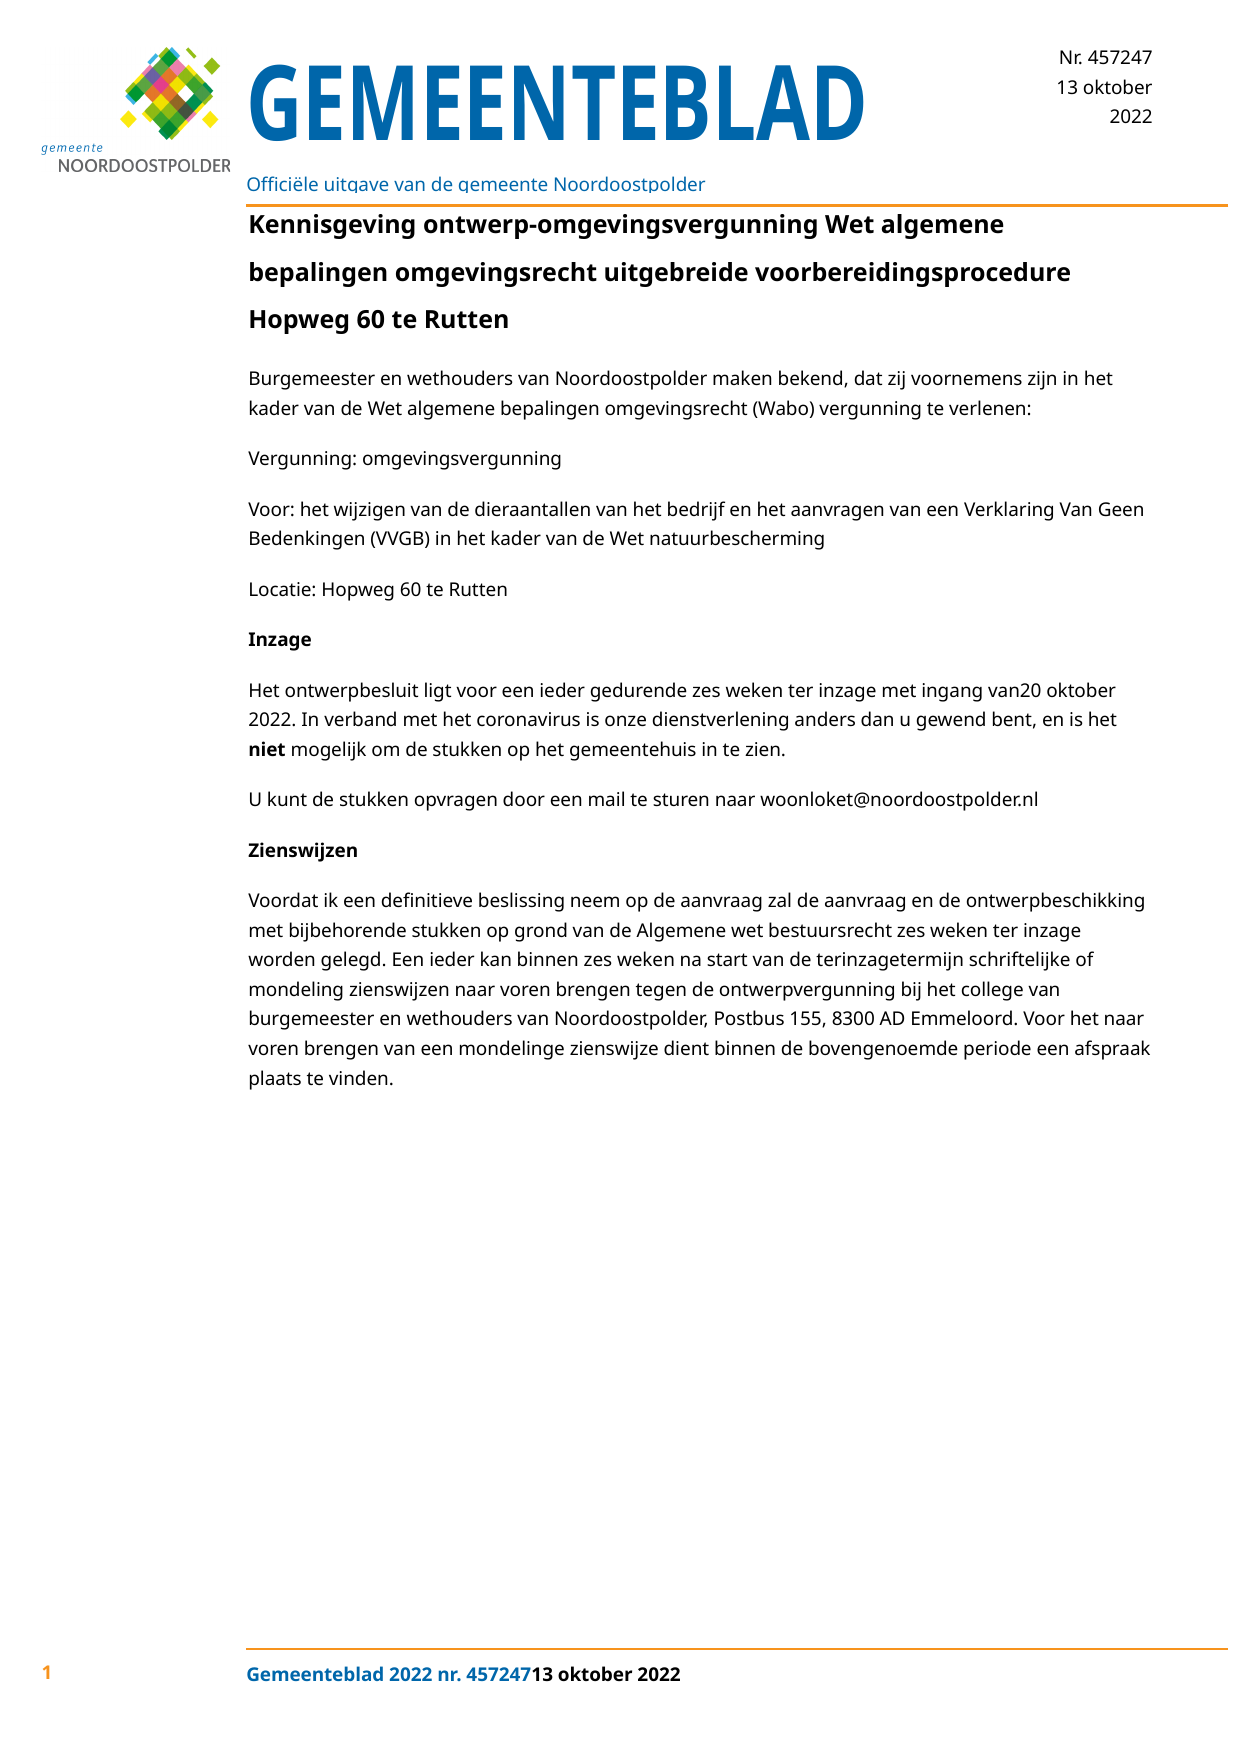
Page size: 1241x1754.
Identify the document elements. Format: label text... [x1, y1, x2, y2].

picture [41, 47, 231, 172]
text Locatie: Hopweg 60 te Rutten [248, 576, 1152, 602]
text Voordat ik een definitieve beslissing neem op de aanvraag zal de aanvraag en de ontwerpbeschikking met bijbehorende stukken op grond van de Algemene wet bestuursrecht zes weken ter inzage worden gelegd. Een ieder kan binnen zes weken na start van de terinzagetermijn schriftelijke of mondeling zienswijzen naar voren brengen tegen de ontwerpvergunning bij het college van burgemeester en wethouders van Noordoostpolder, Postbus 155, 8300 AD Emmeloord. Voor het naar voren brengen van een mondelinge zienswijze dient binnen de bovengenoemde periode een afspraak plaats te vinden. [248, 887, 1152, 1090]
text Voor: het wijzigen van de dieraantallen van het bedrijf en het aanvragen van een Verklaring Van Geen Bedenkingen (VVGB) in het kader van de Wet natuurbescherming [248, 496, 1152, 551]
text Kennisgeving ontwerp-omgevingsvergunning Wet algemene bepalingen omgevingsrecht uitgebreide voorbereidingsprocedure Hopweg 60 te Rutten [248, 207, 1152, 336]
text Inzage [248, 626, 1152, 652]
text Vergunning: omgevingsvergunning [248, 446, 1152, 471]
text Burgemeester en wethouders van Noordoostpolder maken bekend, dat zij voornemens zijn in het kader van de Wet algemene bepalingen omgevingsrecht (Wabo) vergunning te verlenen: [248, 366, 1152, 421]
text U kunt de stukken opvragen door een mail te sturen naar woonloket@noordoostpolder.nl [248, 786, 1152, 812]
text Zienswijzen [248, 837, 1152, 862]
text Het ontwerpbesluit ligt voor een ieder gedurende zes weken ter inzage met ingang van20 oktober 2022. In verband met het coronavirus is onze dienstverlening anders dan u gewend bent, en is het niet mogelijk om de stukken op het gemeentehuis in te zien. [248, 677, 1152, 762]
